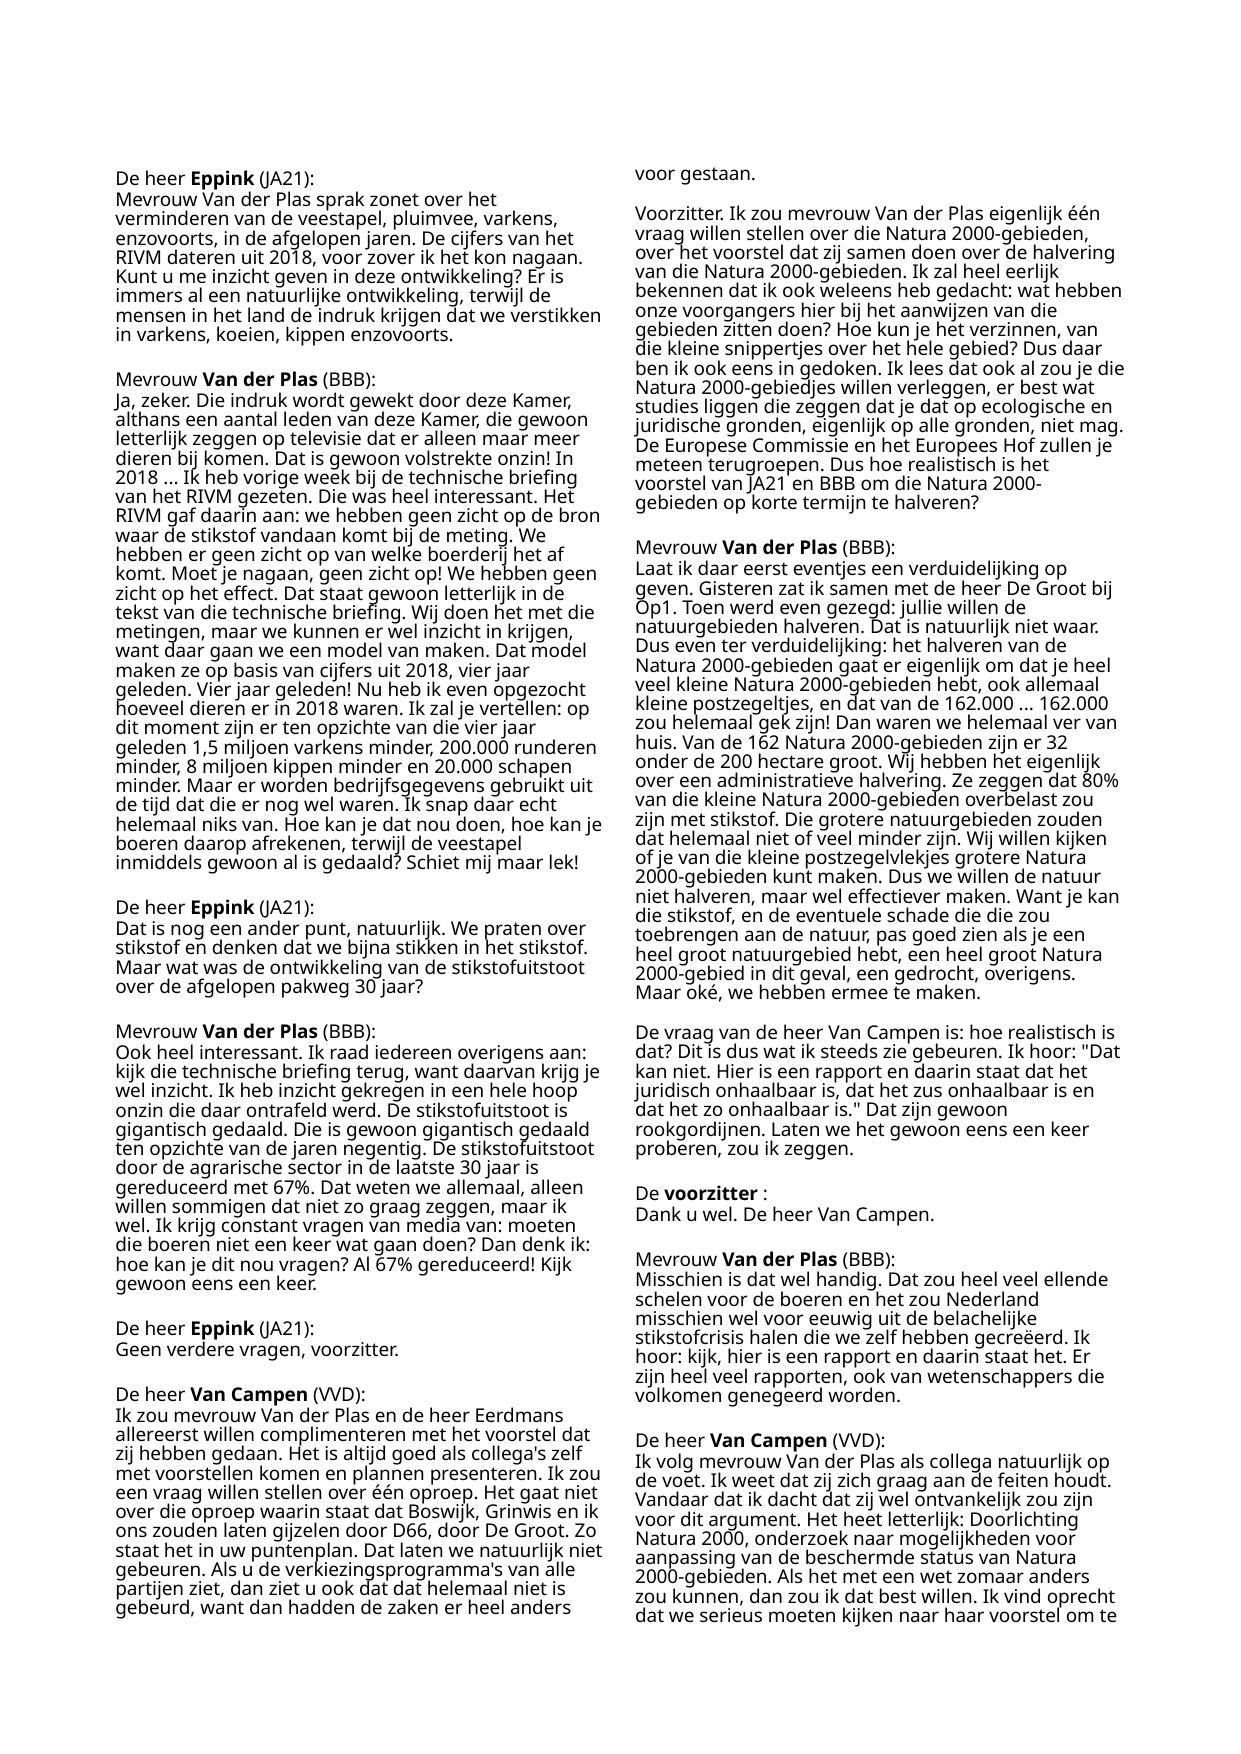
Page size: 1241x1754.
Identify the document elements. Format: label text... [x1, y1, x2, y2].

text De heer Eppink (JA21): [115, 165, 605, 191]
text De heer Van Campen (VVD): [115, 1381, 605, 1407]
text De heer Van Campen (VVD): [635, 1427, 1125, 1453]
text Ik zou mevrouw Van der Plas en de heer Eerdmans allereerst willen complimenteren met het voorstel dat zij hebben gedaan. Het is altijd goed als collega's zelf met voorstellen komen en plannen presenteren. Ik zou een vraag willen stellen over één oproep. Het gaat niet over die oproep waarin staat dat Boswijk, Grinwis en ik ons zouden laten gijzelen door D66, door De Groot. Zo staat het in uw puntenplan. Dat laten we natuurlijk niet gebeuren. Als u de verkiezingsprogramma's van alle partijen ziet, dan ziet u ook dat dat helemaal niet is gebeurd, want dan hadden de zaken er heel anders [115, 1407, 605, 1619]
text De vraag van de heer Van Campen is: hoe realistisch is dat? Dit is dus wat ik steeds zie gebeuren. Ik hoor: "Dat kan niet. Hier is een rapport en daarin staat dat het juridisch onhaalbaar is, dat het zus onhaalbaar is en dat het zo onhaalbaar is." Dat zijn gewoon rookgordijnen. Laten we het gewoon eens een keer proberen, zou ik zeggen. [635, 1024, 1125, 1159]
text Ik volg mevrouw Van der Plas als collega natuurlijk op de voet. Ik weet dat zij zich graag aan de feiten houdt. Vandaar dat ik dacht dat zij wel ontvankelijk zou zijn voor dit argument. Het heet letterlijk: Doorlichting Natura 2000, onderzoek naar mogelijkheden voor aanpassing van de beschermde status van Natura 2000-gebieden. Als het met een wet zomaar anders zou kunnen, dan zou ik dat best willen. Ik vind oprecht dat we serieus moeten kijken naar haar voorstel om te [635, 1453, 1125, 1626]
text Mevrouw Van der Plas (BBB): [635, 534, 1125, 560]
text voor gestaan. [635, 165, 1125, 184]
text Geen verdere vragen, voorzitter. [115, 1341, 605, 1360]
text Dat is nog een ander punt, natuurlijk. We praten over stikstof en denken dat we bijna stikken in het stikstof. Maar wat was de ontwikkeling van de stikstofuitstoot over de afgelopen pakweg 30 jaar? [115, 920, 605, 997]
text Ook heel interessant. Ik raad iedereen overigens aan: kijk die technische briefing terug, want daarvan krijg je wel inzicht. Ik heb inzicht gekregen in een hele hoop onzin die daar ontrafeld werd. De stikstofuitstoot is gigantisch gedaald. Die is gewoon gigantisch gedaald ten opzichte van de jaren negentig. De stikstofuitstoot door de agrarische sector in de laatste 30 jaar is gereduceerd met 67%. Dat weten we allemaal, alleen willen sommigen dat niet zo graag zeggen, maar ik wel. Ik krijg constant vragen van media van: moeten die boeren niet een keer wat gaan doen? Dan denk ik: hoe kan je dit nou vragen? Al 67% gereduceerd! Kijk gewoon eens een keer. [115, 1044, 605, 1294]
text Mevrouw Van der Plas (BBB): [635, 1246, 1125, 1271]
text Mevrouw Van der Plas (BBB): [115, 1018, 605, 1044]
text Voorzitter. Ik zou mevrouw Van der Plas eigenlijk één vraag willen stellen over die Natura 2000-gebieden, over het voorstel dat zij samen doen over de halvering van die Natura 2000-gebieden. Ik zal heel eerlijk bekennen dat ik ook weleens heb gedacht: wat hebben onze voorgangers hier bij het aanwijzen van die gebieden zitten doen? Hoe kun je het verzinnen, van die kleine snippertjes over het hele gebied? Dus daar ben ik ook eens in gedoken. Ik lees dat ook al zou je die Natura 2000-gebiedjes willen verleggen, er best wat studies liggen die zeggen dat je dat op ecologische en juridische gronden, eigenlijk op alle gronden, niet mag. De Europese Commissie en het Europees Hof zullen je meteen terugroepen. Dus hoe realistisch is het voorstel van JA21 en BBB om die Natura 2000-gebieden op korte termijn te halveren? [635, 205, 1125, 514]
text Mevrouw Van der Plas sprak zonet over het verminderen van de veestapel, pluimvee, varkens, enzovoorts, in de afgelopen jaren. De cijfers van het RIVM dateren uit 2018, voor zover ik het kon nagaan. Kunt u me inzicht geven in deze ontwikkeling? Er is immers al een natuurlijke ontwikkeling, terwijl de mensen in het land de indruk krijgen dat we verstikken in varkens, koeien, kippen enzovoorts. [115, 191, 605, 345]
text Ja, zeker. Die indruk wordt gewekt door deze Kamer, althans een aantal leden van deze Kamer, die gewoon letterlijk zeggen op televisie dat er alleen maar meer dieren bij komen. Dat is gewoon volstrekte onzin! In 2018 ... Ik heb vorige week bij de technische briefing van het RIVM gezeten. Die was heel interessant. Het RIVM gaf daarin aan: we hebben geen zicht op de bron waar de stikstof vandaan komt bij de meting. We hebben er geen zicht op van welke boerderij het af komt. Moet je nagaan, geen zicht op! We hebben geen zicht op het effect. Dat staat gewoon letterlijk in de tekst van die technische briefing. Wij doen het met die metingen, maar we kunnen er wel inzicht in krijgen, want daar gaan we een model van maken. Dat model maken ze op basis van cijfers uit 2018, vier jaar geleden. Vier jaar geleden! Nu heb ik even opgezocht hoeveel dieren er in 2018 waren. Ik zal je vertellen: op dit moment zijn er ten opzichte van die vier jaar geleden 1,5 miljoen varkens minder, 200.000 runderen minder, 8 miljoen kippen minder en 20.000 schapen minder. Maar er worden bedrijfsgegevens gebruikt uit de tijd dat die er nog wel waren. Ik snap daar echt helemaal niks van. Hoe kan je dat nou doen, hoe kan je boeren daarop afrekenen, terwijl de veestapel inmiddels gewoon al is gedaald? Schiet mij maar lek! [115, 392, 605, 873]
text De voorzitter : [635, 1180, 1125, 1206]
text De heer Eppink (JA21): [115, 1315, 605, 1341]
text Laat ik daar eerst eventjes een verduidelijking op geven. Gisteren zat ik samen met de heer De Groot bij Op1. Toen werd even gezegd: jullie willen de natuurgebieden halveren. Dat is natuurlijk niet waar. Dus even ter verduidelijking: het halveren van de Natura 2000-gebieden gaat er eigenlijk om dat je heel veel kleine Natura 2000-gebieden hebt, ook allemaal kleine postzegeltjes, en dat van de 162.000 ... 162.000 zou helemaal gek zijn! Dan waren we helemaal ver van huis. Van de 162 Natura 2000-gebieden zijn er 32 onder de 200 hectare groot. Wij hebben het eigenlijk over een administratieve halvering. Ze zeggen dat 80% van die kleine Natura 2000-gebieden overbelast zou zijn met stikstof. Die grotere natuurgebieden zouden dat helemaal niet of veel minder zijn. Wij willen kijken of je van die kleine postzegelvlekjes grotere Natura 2000-gebieden kunt maken. Dus we willen de natuur niet halveren, maar wel effectiever maken. Want je kan die stikstof, en de eventuele schade die die zou toebrengen aan de natuur, pas goed zien als je een heel groot natuurgebied hebt, een heel groot Natura 2000-gebied in dit geval, een gedrocht, overigens. Maar oké, we hebben ermee te maken. [635, 560, 1125, 1003]
text Misschien is dat wel handig. Dat zou heel veel ellende schelen voor de boeren en het zou Nederland misschien wel voor eeuwig uit de belachelijke stikstofcrisis halen die we zelf hebben gecreëerd. Ik hoor: kijk, hier is een rapport en daarin staat het. Er zijn heel veel rapporten, ook van wetenschappers die volkomen genegeerd worden. [635, 1271, 1125, 1406]
text Mevrouw Van der Plas (BBB): [115, 366, 605, 392]
text De heer Eppink (JA21): [115, 894, 605, 920]
text Dank u wel. De heer Van Campen. [635, 1206, 1125, 1225]
